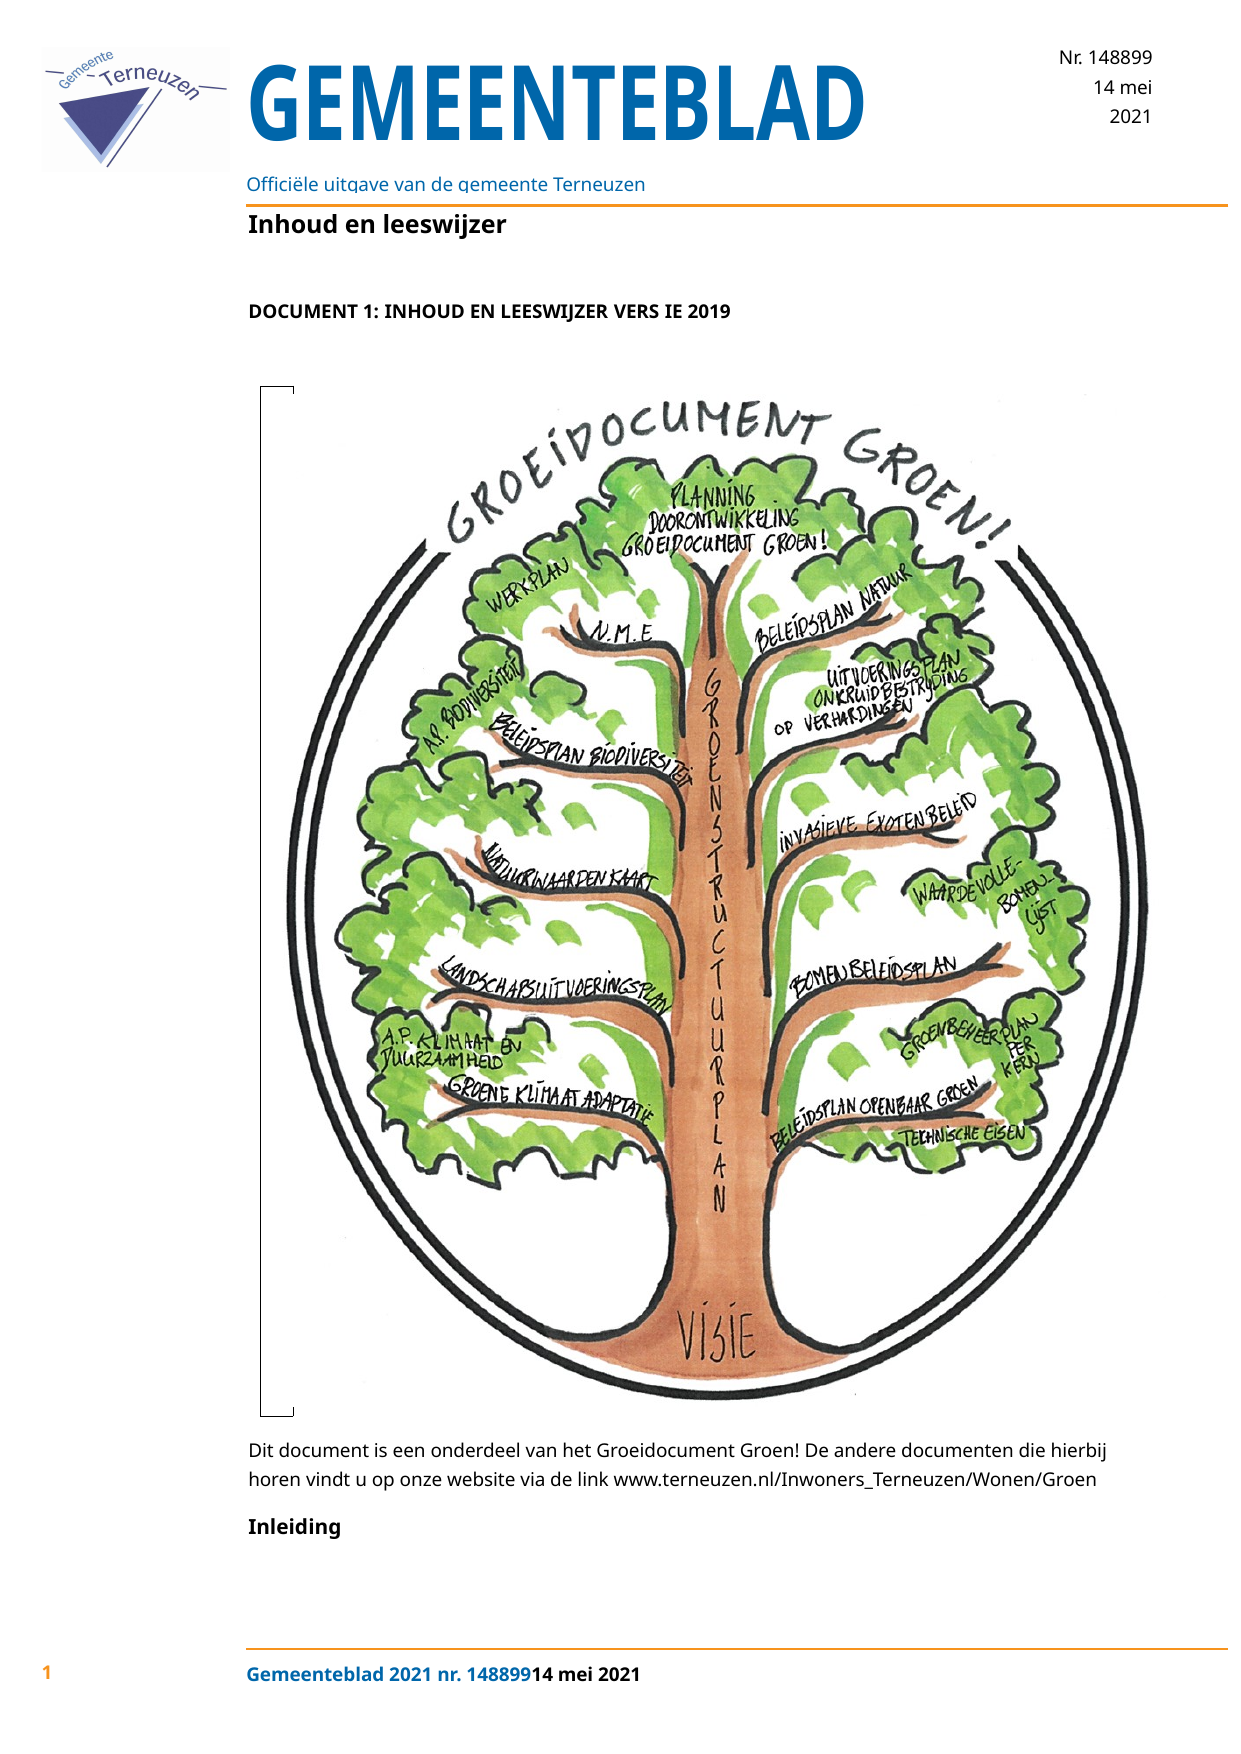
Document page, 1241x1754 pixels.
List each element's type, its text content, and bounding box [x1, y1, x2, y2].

picture [41, 47, 231, 172]
picture [268, 394, 1173, 1407]
text Dit document is een onderdeel van het Groeidocument Groen! De andere documenten die hierbij horen vindt u op onze website via de link www.terneuzen.nl/Inwoners_Terneuzen/Wonen/Groen [248, 1437, 1152, 1492]
text Inhoud en leeswijzer [248, 207, 1152, 241]
text Inleiding [248, 1512, 1152, 1541]
text DOCUMENT 1: INHOUD EN LEESWIJZER VERS IE 2019 [248, 296, 1152, 324]
